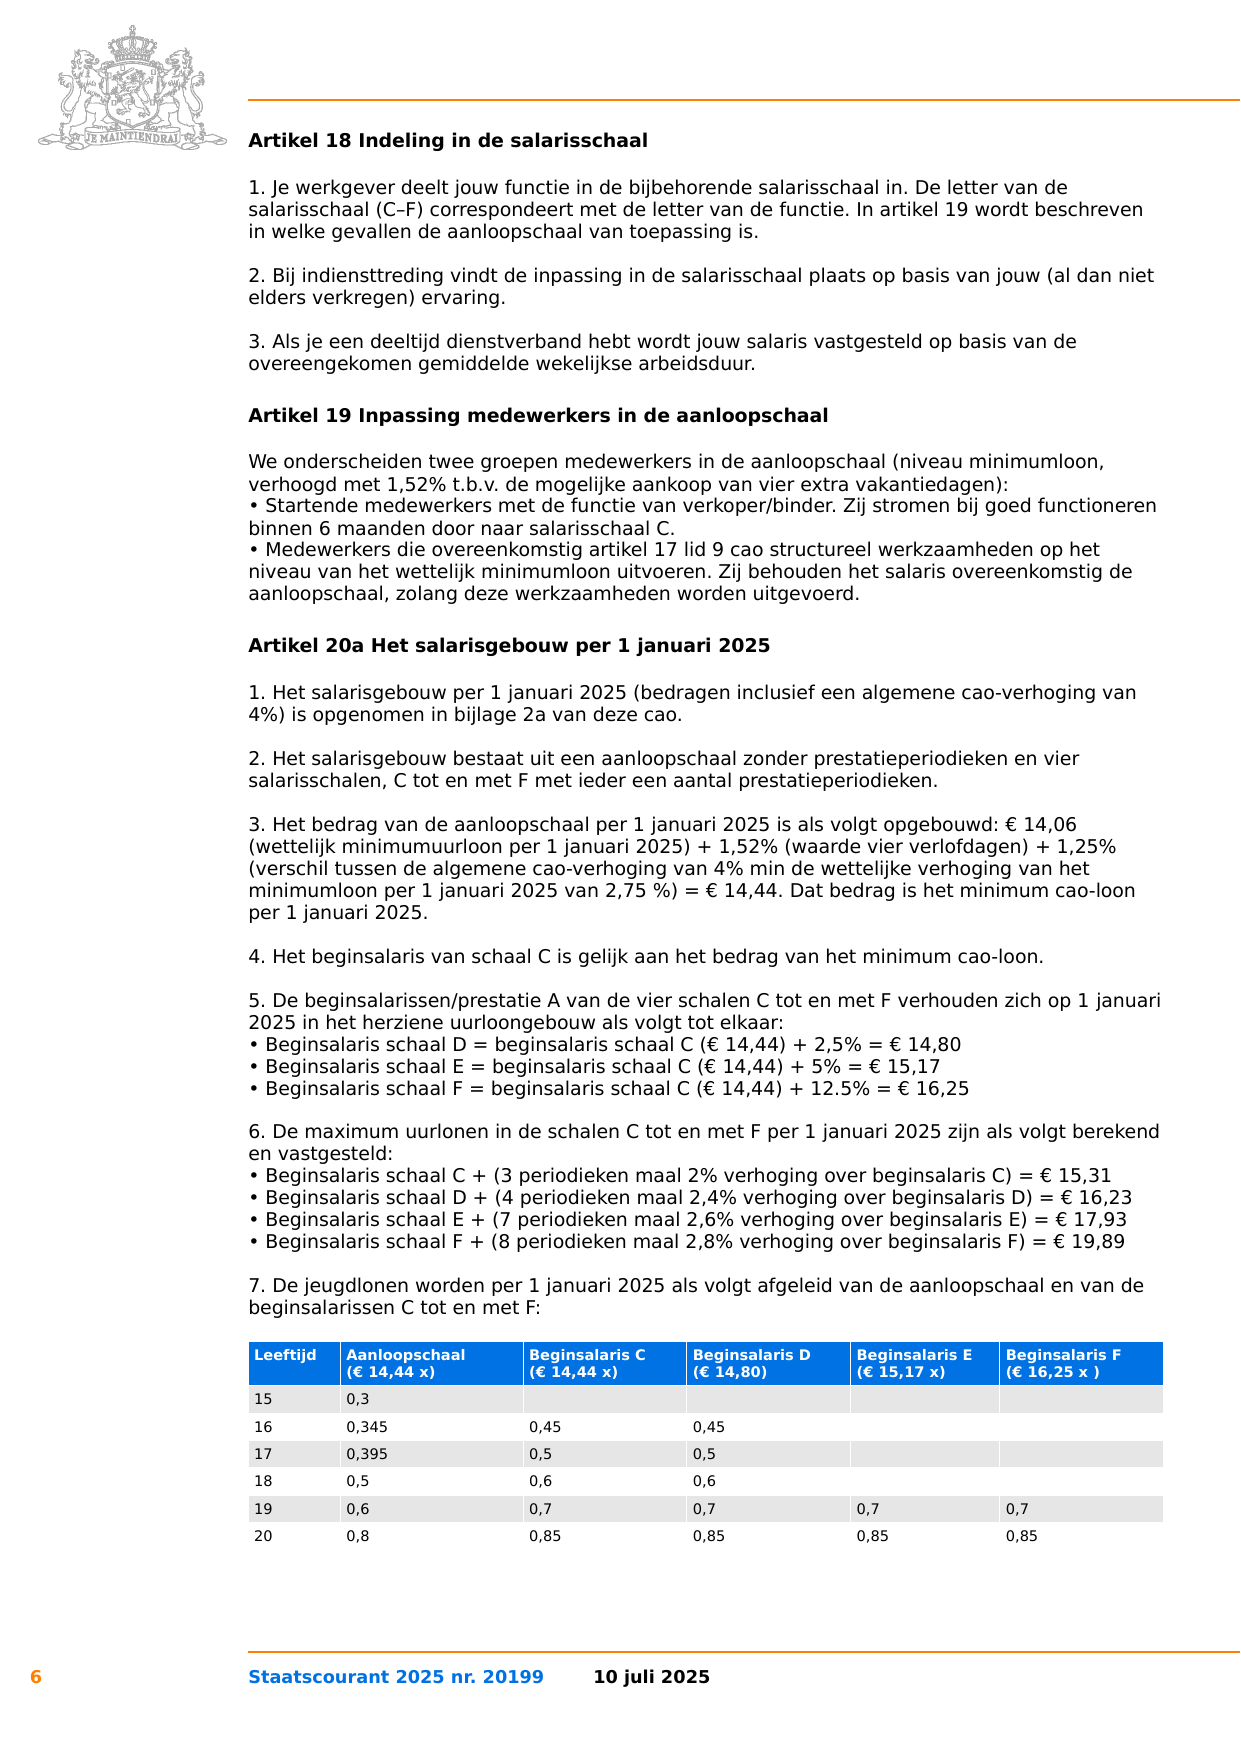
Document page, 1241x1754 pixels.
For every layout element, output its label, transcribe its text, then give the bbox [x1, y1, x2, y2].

picture [38, 25, 227, 150]
text • Beginsalaris schaal E + (7 periodieken maal 2,6% verhoging over beginsalaris E) = € 17,93 [248, 1209, 1163, 1231]
table_header Beginsalaris F (€ 16,25 x ) [1000, 1342, 1163, 1385]
table_cell 20 [249, 1523, 340, 1550]
table_cell 0,85 [687, 1523, 850, 1550]
text 3. Het bedrag van de aanloopschaal per 1 januari 2025 is als volgt opgebouwd: € 14,06 (wettelijk minimumuurloon per 1 januari 2025) + 1,52% (waarde vier verlofdagen) + 1,25% (verschil tussen de algemene cao-verhoging van 4% min de wettelijke verhoging van het minimumloon per 1 januari 2025 van 2,75 %) = € 14,44. Dat bedrag is het minimum cao-loon per 1 januari 2025. [248, 814, 1163, 924]
table_cell 0,345 [341, 1414, 523, 1440]
table_cell [1000, 1441, 1163, 1467]
table_header Beginsalaris E (€ 15,17 x) [851, 1342, 999, 1385]
table_cell [851, 1414, 999, 1440]
table_cell [1000, 1386, 1163, 1413]
subtitle Artikel 20a Het salarisgebouw per 1 januari 2025 [248, 635, 1163, 657]
table_cell 17 [249, 1441, 340, 1467]
table_cell 18 [249, 1469, 340, 1495]
table_cell [1000, 1469, 1163, 1495]
text 5. De beginsalarissen/prestatie A van de vier schalen C tot en met F verhouden zich op 1 januari 2025 in het herziene uurloongebouw als volgt tot elkaar: [248, 989, 1163, 1033]
table_cell 0,395 [341, 1441, 523, 1467]
table_cell [851, 1469, 999, 1495]
text 7. De jeugdlonen worden per 1 januari 2025 als volgt afgeleid van de aanloopschaal en van de beginsalarissen C tot en met F: [248, 1275, 1163, 1319]
text • Beginsalaris schaal E = beginsalaris schaal C (€ 14,44) + 5% = € 15,17 [248, 1056, 1163, 1077]
text 6. De maximum uurlonen in de schalen C tot en met F per 1 januari 2025 zijn als volgt berekend en vastgesteld: [248, 1121, 1163, 1165]
table_cell 0,5 [524, 1441, 686, 1467]
subtitle Artikel 18 Indeling in de salarisschaal [248, 130, 1163, 152]
text 2. Bij indiensttreding vindt de inpassing in de salarisschaal plaats op basis van jouw (al dan niet elders verkregen) ervaring. [248, 265, 1163, 309]
text • Beginsalaris schaal F + (8 periodieken maal 2,8% verhoging over beginsalaris F) = € 19,89 [248, 1231, 1163, 1253]
table_cell 0,8 [341, 1523, 523, 1550]
table_cell [1000, 1414, 1163, 1440]
table_cell 0,6 [524, 1469, 686, 1495]
text We onderscheiden twee groepen medewerkers in de aanloopschaal (niveau minimumloon, verhoogd met 1,52% t.b.v. de mogelijke aankoop van vier extra vakantiedagen): [248, 451, 1163, 495]
text • Beginsalaris schaal F = beginsalaris schaal C (€ 14,44) + 12.5% = € 16,25 [248, 1077, 1163, 1099]
table_cell 0,7 [851, 1496, 999, 1522]
table_cell 16 [249, 1414, 340, 1440]
table_cell 0,3 [341, 1386, 523, 1413]
text • Beginsalaris schaal D + (4 periodieken maal 2,4% verhoging over beginsalaris D) = € 16,23 [248, 1187, 1163, 1209]
table_cell [851, 1441, 999, 1467]
text 2. Het salarisgebouw bestaat uit een aanloopschaal zonder prestatieperiodieken en vier salarisschalen, C tot en met F met ieder een aantal prestatieperiodieken. [248, 748, 1163, 792]
table_cell 0,7 [687, 1496, 850, 1522]
table_cell 19 [249, 1496, 340, 1522]
text • Beginsalaris schaal D = beginsalaris schaal C (€ 14,44) + 2,5% = € 14,80 [248, 1033, 1163, 1056]
table_header Leeftijd [249, 1342, 340, 1385]
table_cell 0,5 [687, 1441, 850, 1467]
table_cell 0,85 [524, 1523, 686, 1550]
text 4. Het beginsalaris van schaal C is gelijk aan het bedrag van het minimum cao-loon. [248, 946, 1163, 968]
table_cell 0,6 [341, 1496, 523, 1522]
table_cell 0,85 [1000, 1523, 1163, 1550]
text • Startende medewerkers met de functie van verkoper/binder. Zij stromen bij goed functioneren binnen 6 maanden door naar salarisschaal C. [248, 495, 1163, 539]
text • Medewerkers die overeenkomstig artikel 17 lid 9 cao structureel werkzaamheden op het niveau van het wettelijk minimumloon uitvoeren. Zij behouden het salaris overeenkomstig de aanloopschaal, zolang deze werkzaamheden worden uitgevoerd. [248, 539, 1163, 605]
table_cell 0,45 [524, 1414, 686, 1440]
table_cell 15 [249, 1386, 340, 1413]
table_cell 0,7 [524, 1496, 686, 1522]
text 3. Als je een deeltijd dienstverband hebt wordt jouw salaris vastgesteld op basis van de overeengekomen gemiddelde wekelijkse arbeidsduur. [248, 331, 1163, 374]
table_cell [524, 1386, 686, 1413]
table_header Beginsalaris D (€ 14,80) [687, 1342, 850, 1385]
table_cell 0,7 [1000, 1496, 1163, 1522]
table_cell 0,6 [687, 1469, 850, 1495]
table_cell 0,45 [687, 1414, 850, 1440]
table_header Aanloopschaal (€ 14,44 x) [341, 1342, 523, 1385]
text 1. Je werkgever deelt jouw functie in de bijbehorende salarisschaal in. De letter van de salarisschaal (C–F) correspondeert met de letter van de functie. In artikel 19 wordt beschreven in welke gevallen de aanloopschaal van toepassing is. [248, 177, 1163, 243]
table_cell 0,85 [851, 1523, 999, 1550]
table_cell 0,5 [341, 1469, 523, 1495]
table_header Beginsalaris C (€ 14,44 x) [524, 1342, 686, 1385]
table_cell [851, 1386, 999, 1413]
text 1. Het salarisgebouw per 1 januari 2025 (bedragen inclusief een algemene cao-verhoging van 4%) is opgenomen in bijlage 2a van deze cao. [248, 682, 1163, 726]
text • Beginsalaris schaal C + (3 periodieken maal 2% verhoging over beginsalaris C) = € 15,31 [248, 1165, 1163, 1187]
table_cell [687, 1386, 850, 1413]
subtitle Artikel 19 Inpassing medewerkers in de aanloopschaal [248, 404, 1163, 426]
